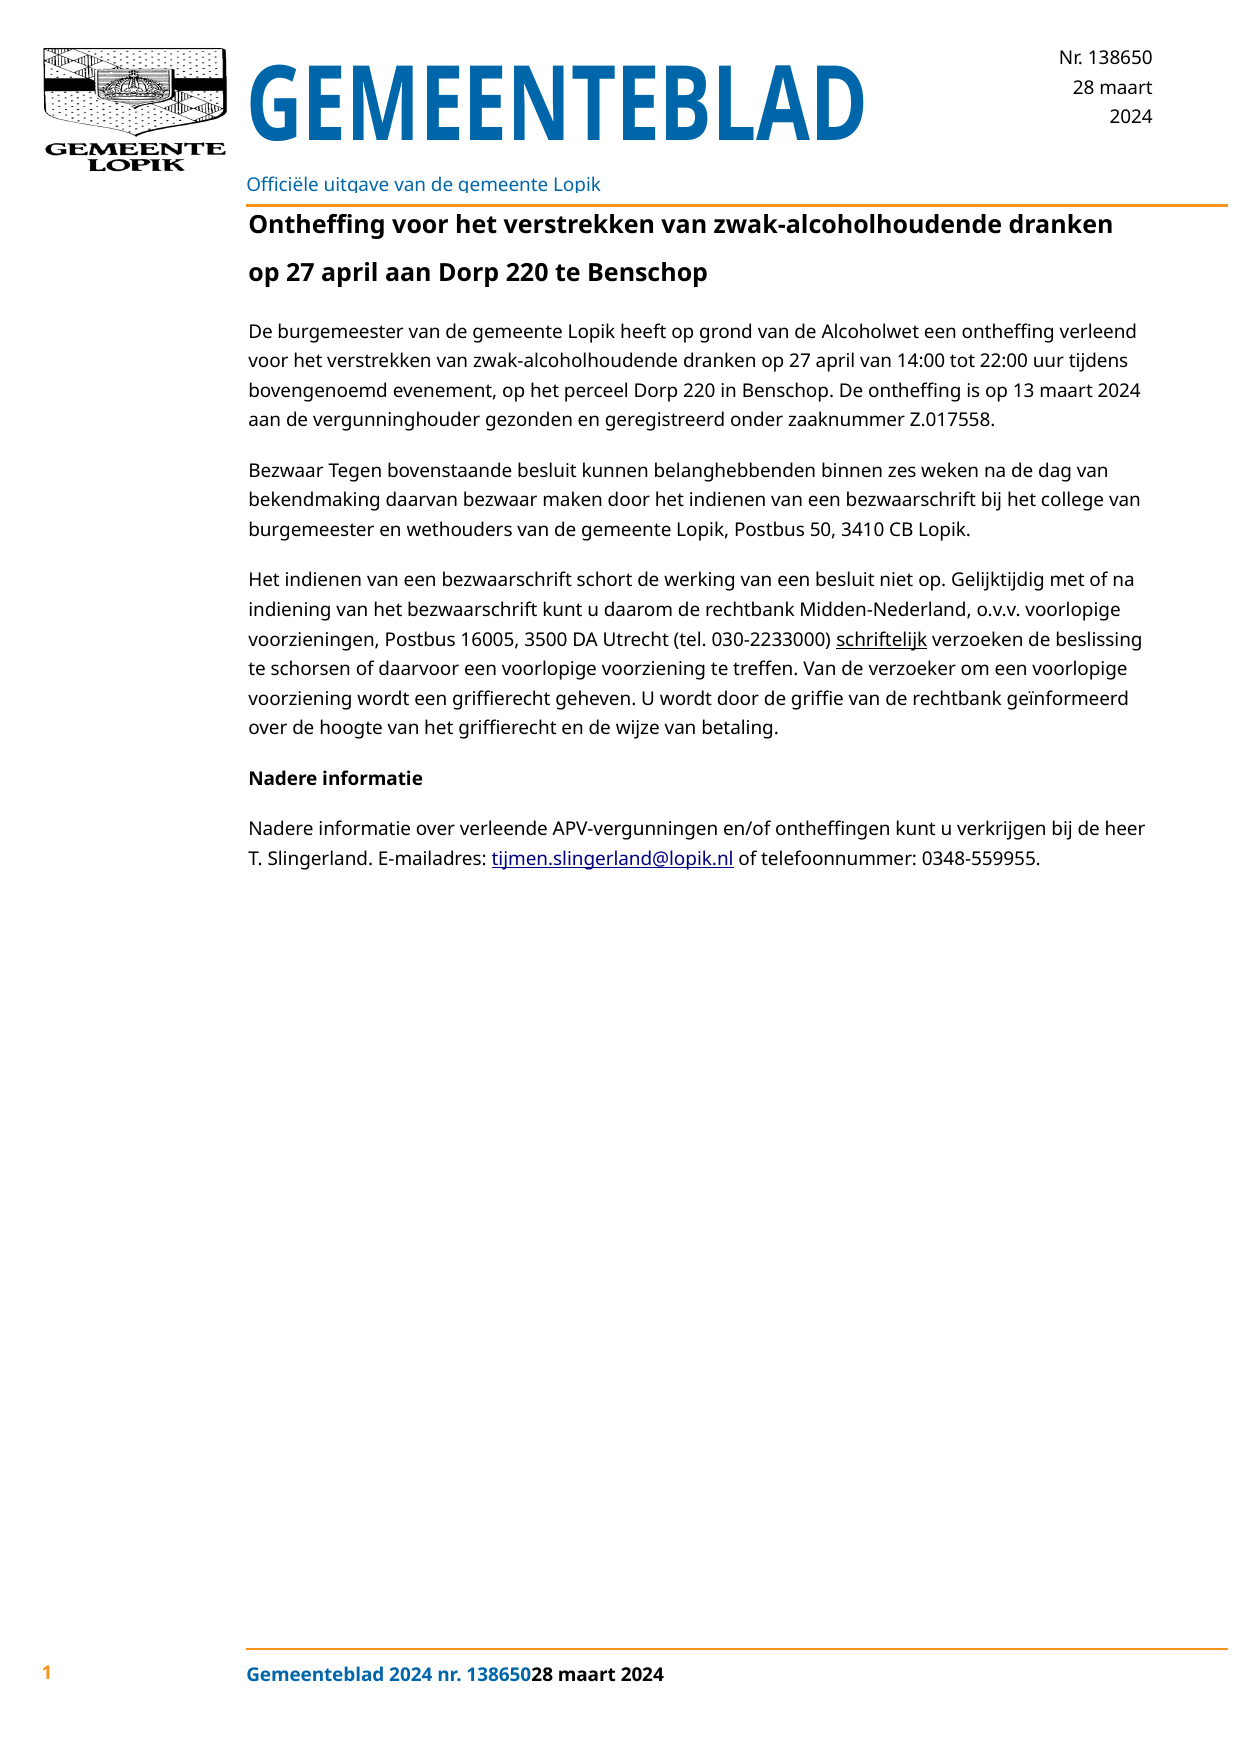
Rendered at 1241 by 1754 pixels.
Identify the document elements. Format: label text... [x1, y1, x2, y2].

text De burgemeester van de gemeente Lopik heeft op grond van de Alcoholwet een ontheffing verleend voor het verstrekken van zwak-alcoholhoudende dranken op 27 april van 14:00 tot 22:00 uur tijdens bovengenoemd evenement, op het perceel Dorp 220 in Benschop. De ontheffing is op 13 maart 2024 aan de vergunninghouder gezonden en geregistreerd onder zaaknummer Z.017558. [248, 318, 1152, 432]
picture [41, 47, 231, 172]
text Bezwaar Tegen bovenstaande besluit kunnen belanghebbenden binnen zes weken na de dag van bekendmaking daarvan bezwaar maken door het indienen van een bezwaarschrift bij het college van burgemeester en wethouders van de gemeente Lopik, Postbus 50, 3410 CB Lopik. [248, 457, 1152, 542]
text Nadere informatie over verleende APV-vergunningen en/of ontheffingen kunt u verkrijgen bij de heer T. Slingerland. E-mailadres: tijmen.slingerland@lopik.nl of telefoonnummer: 0348-559955. [248, 815, 1152, 871]
text Ontheffing voor het verstrekken van zwak-alcoholhoudende dranken op 27 april aan Dorp 220 te Benschop [248, 207, 1152, 288]
text Nadere informatie [248, 765, 1152, 791]
text Het indienen van een bezwaarschrift schort de werking van een besluit niet op. Gelijktijdig met of na indiening van het bezwaarschrift kunt u daarom de rechtbank Midden-Nederland, o.v.v. voorlopige voorzieningen, Postbus 16005, 3500 DA Utrecht (tel. 030-2233000) schriftelijk verzoeken de beslissing te schorsen of daarvoor een voorlopige voorziening te treffen. Van de verzoeker om een voorlopige voorziening wordt een griffierecht geheven. U wordt door de griffie van de rechtbank geïnformeerd over de hoogte van het griffierecht en de wijze van betaling. [248, 567, 1152, 740]
